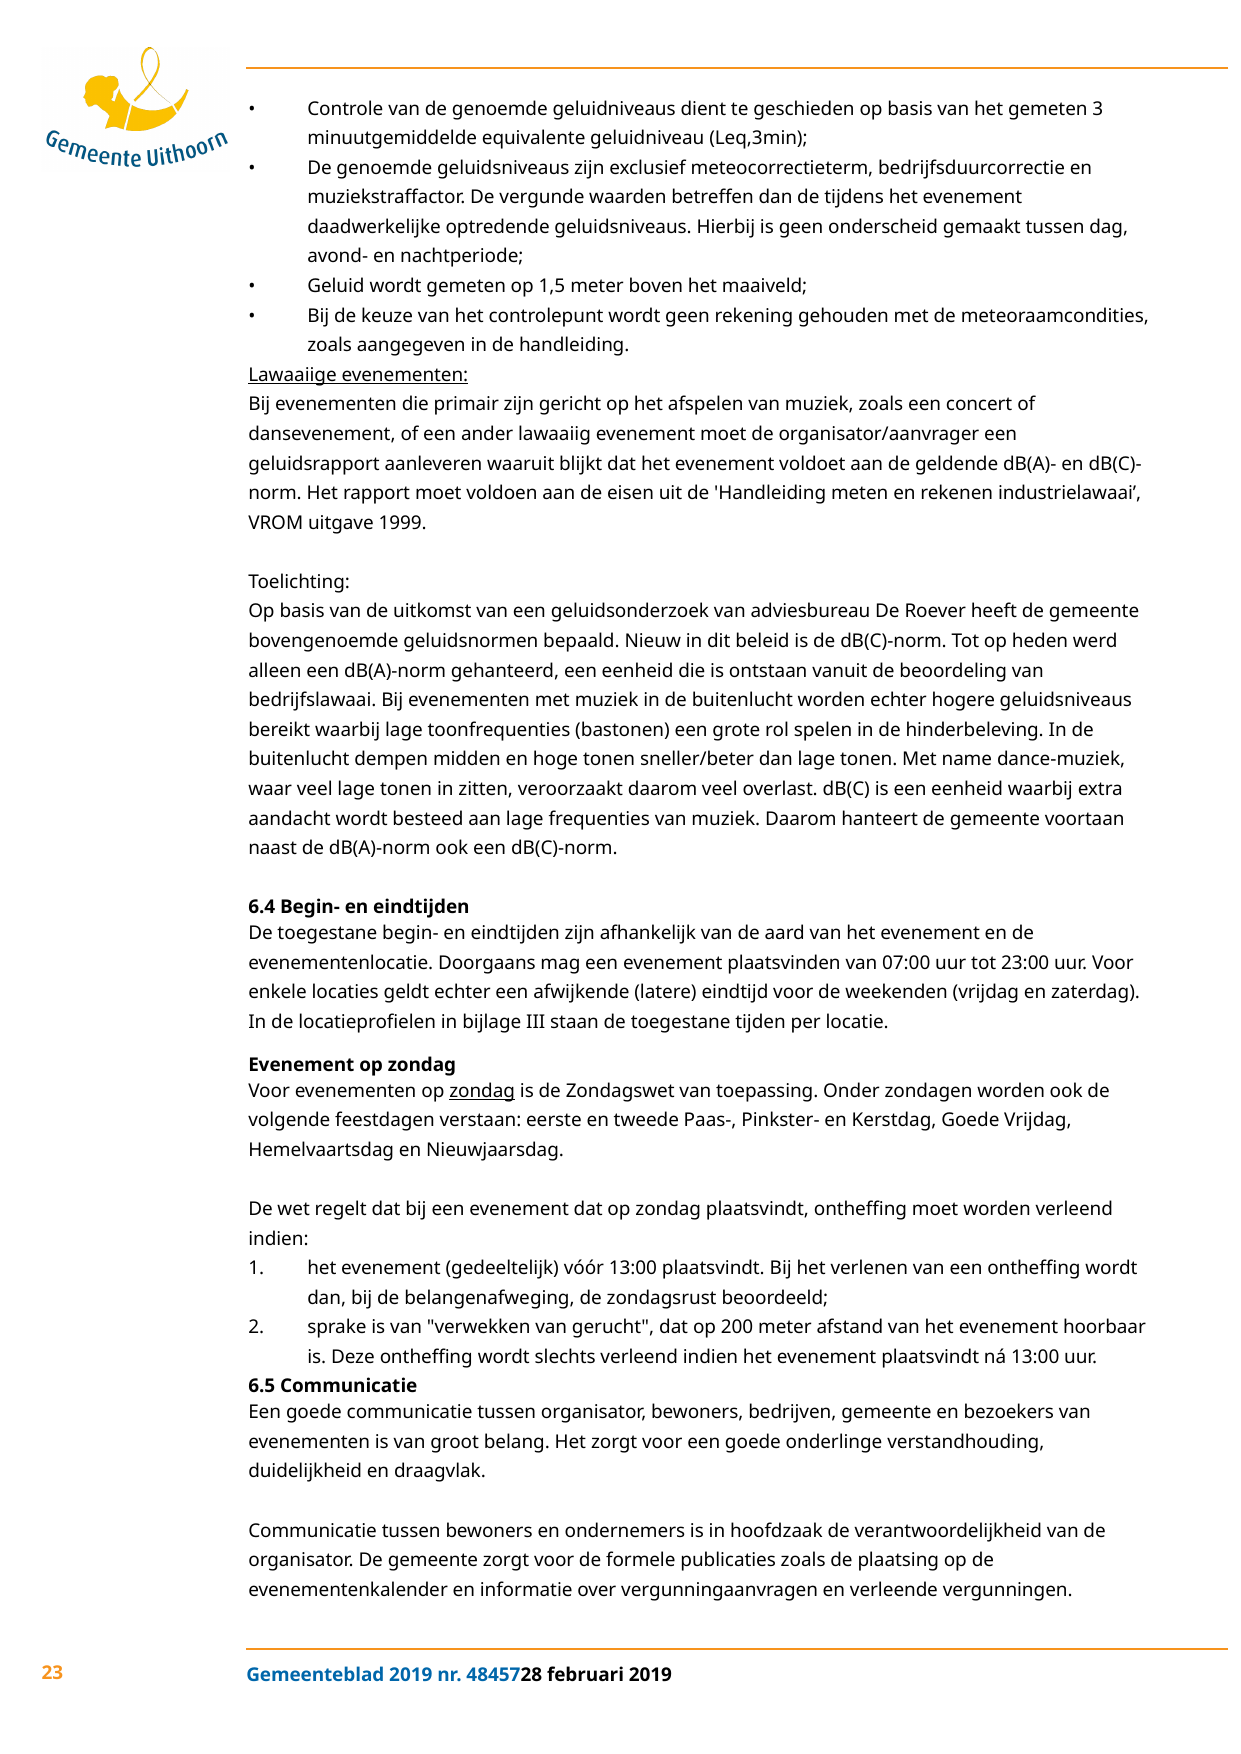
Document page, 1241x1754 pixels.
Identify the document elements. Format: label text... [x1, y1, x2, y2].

text Bij evenementen die primair zijn gericht op het afspelen van muziek, zoals een concert of dansevenement, of een ander lawaaiig evenement moet de organisator/aanvrager een geluidsrapport aanleveren waaruit blijkt dat het evenement voldoet aan de geldende dB(A)- en dB(C)-norm. Het rapport moet voldoen aan de eisen uit de 'Handleiding meten en rekenen industrielawaai’, VROM uitgave 1999. [248, 391, 1152, 535]
text Lawaaiige evenementen: [248, 361, 1152, 387]
text Een goede communicatie tussen organisator, bewoners, bedrijven, gemeente en bezoekers van evenementen is van groot belang. Het zorgt voor een goede onderlinge verstandhouding, duidelijkheid en draagvlak. [248, 1398, 1152, 1483]
list het evenement (gedeeltelijk) vóór 13:00 plaatsvindt. Bij het verlenen van een ontheffing wordt dan, bij de belangenafweging, de zondagsrust beoordeeld; [248, 1254, 1152, 1310]
list De genoemde geluidsniveaus zijn exclusief meteocorrectieterm, bedrijfsduurcorrectie en muziekstraffactor. De vergunde waarden betreffen dan de tijdens het evenement daadwerkelijke optredende geluidsniveaus. Hierbij is geen onderscheid gemaakt tussen dag, avond- en nachtperiode; [248, 154, 1152, 268]
text 6.5 Communicatie [248, 1373, 1152, 1398]
list sprake is van "verwekken van gerucht", dat op 200 meter afstand van het evenement hoorbaar is. Deze ontheffing wordt slechts verleend indien het evenement plaatsvindt ná 13:00 uur. [248, 1313, 1152, 1369]
list Bij de keuze van het controlepunt wordt geen rekening gehouden met de meteoraamcondities, zoals aangegeven in de handleiding. [248, 302, 1152, 357]
text Evenement op zondag [248, 1051, 1152, 1077]
text 6.4 Begin- en eindtijden [248, 893, 1152, 919]
text De toegestane begin- en eindtijden zijn afhankelijk van de aard van het evenement en de evenementenlocatie. Doorgaans mag een evenement plaatsvinden van 07:00 uur tot 23:00 uur. Voor enkele locaties geldt echter een afwijkende (latere) eindtijd voor de weekenden (vrijdag en zaterdag). In de locatieprofielen in bijlage III staan de toegestane tijden per locatie. [248, 919, 1152, 1034]
text De wet regelt dat bij een evenement dat op zondag plaatsvindt, ontheffing moet worden verleend indien: [248, 1195, 1152, 1251]
text Communicatie tussen bewoners en ondernemers is in hoofdzaak de verantwoordelijkheid van de organisator. De gemeente zorgt voor de formele publicaties zoals de plaatsing op de evenementenkalender en informatie over vergunningaanvragen en verleende vergunningen. [248, 1517, 1152, 1602]
list Controle van de genoemde geluidniveaus dient te geschieden op basis van het gemeten 3 minuutgemiddelde equivalente geluidniveau (Leq,3min); [248, 95, 1152, 150]
picture [41, 47, 231, 172]
text Voor evenementen op zondag is de Zondagswet van toepassing. Onder zondagen worden ook de volgende feestdagen verstaan: eerste en tweede Paas-, Pinkster- en Kerstdag, Goede Vrijdag, Hemelvaartsdag en Nieuwjaarsdag. [248, 1077, 1152, 1162]
text Toelichting: [248, 568, 1152, 594]
text Op basis van de uitkomst van een geluidsonderzoek van adviesbureau De Roever heeft de gemeente bovengenoemde geluidsnormen bepaald. Nieuw in dit beleid is de dB(C)-norm. Tot op heden werd alleen een dB(A)-norm gehanteerd, een eenheid die is ontstaan vanuit de beoordeling van bedrijfslawaai. Bij evenementen met muziek in de buitenlucht worden echter hogere geluidsniveaus bereikt waarbij lage toonfrequenties (bastonen) een grote rol spelen in de hinderbeleving. In de buitenlucht dempen midden en hoge tonen sneller/beter dan lage tonen. Met name dance-muziek, waar veel lage tonen in zitten, veroorzaakt daarom veel overlast. dB(C) is een eenheid waarbij extra aandacht wordt besteed aan lage frequenties van muziek. Daarom hanteert de gemeente voortaan naast de dB(A)-norm ook een dB(C)-norm. [248, 598, 1152, 860]
list Geluid wordt gemeten op 1,5 meter boven het maaiveld; [248, 272, 1152, 298]
